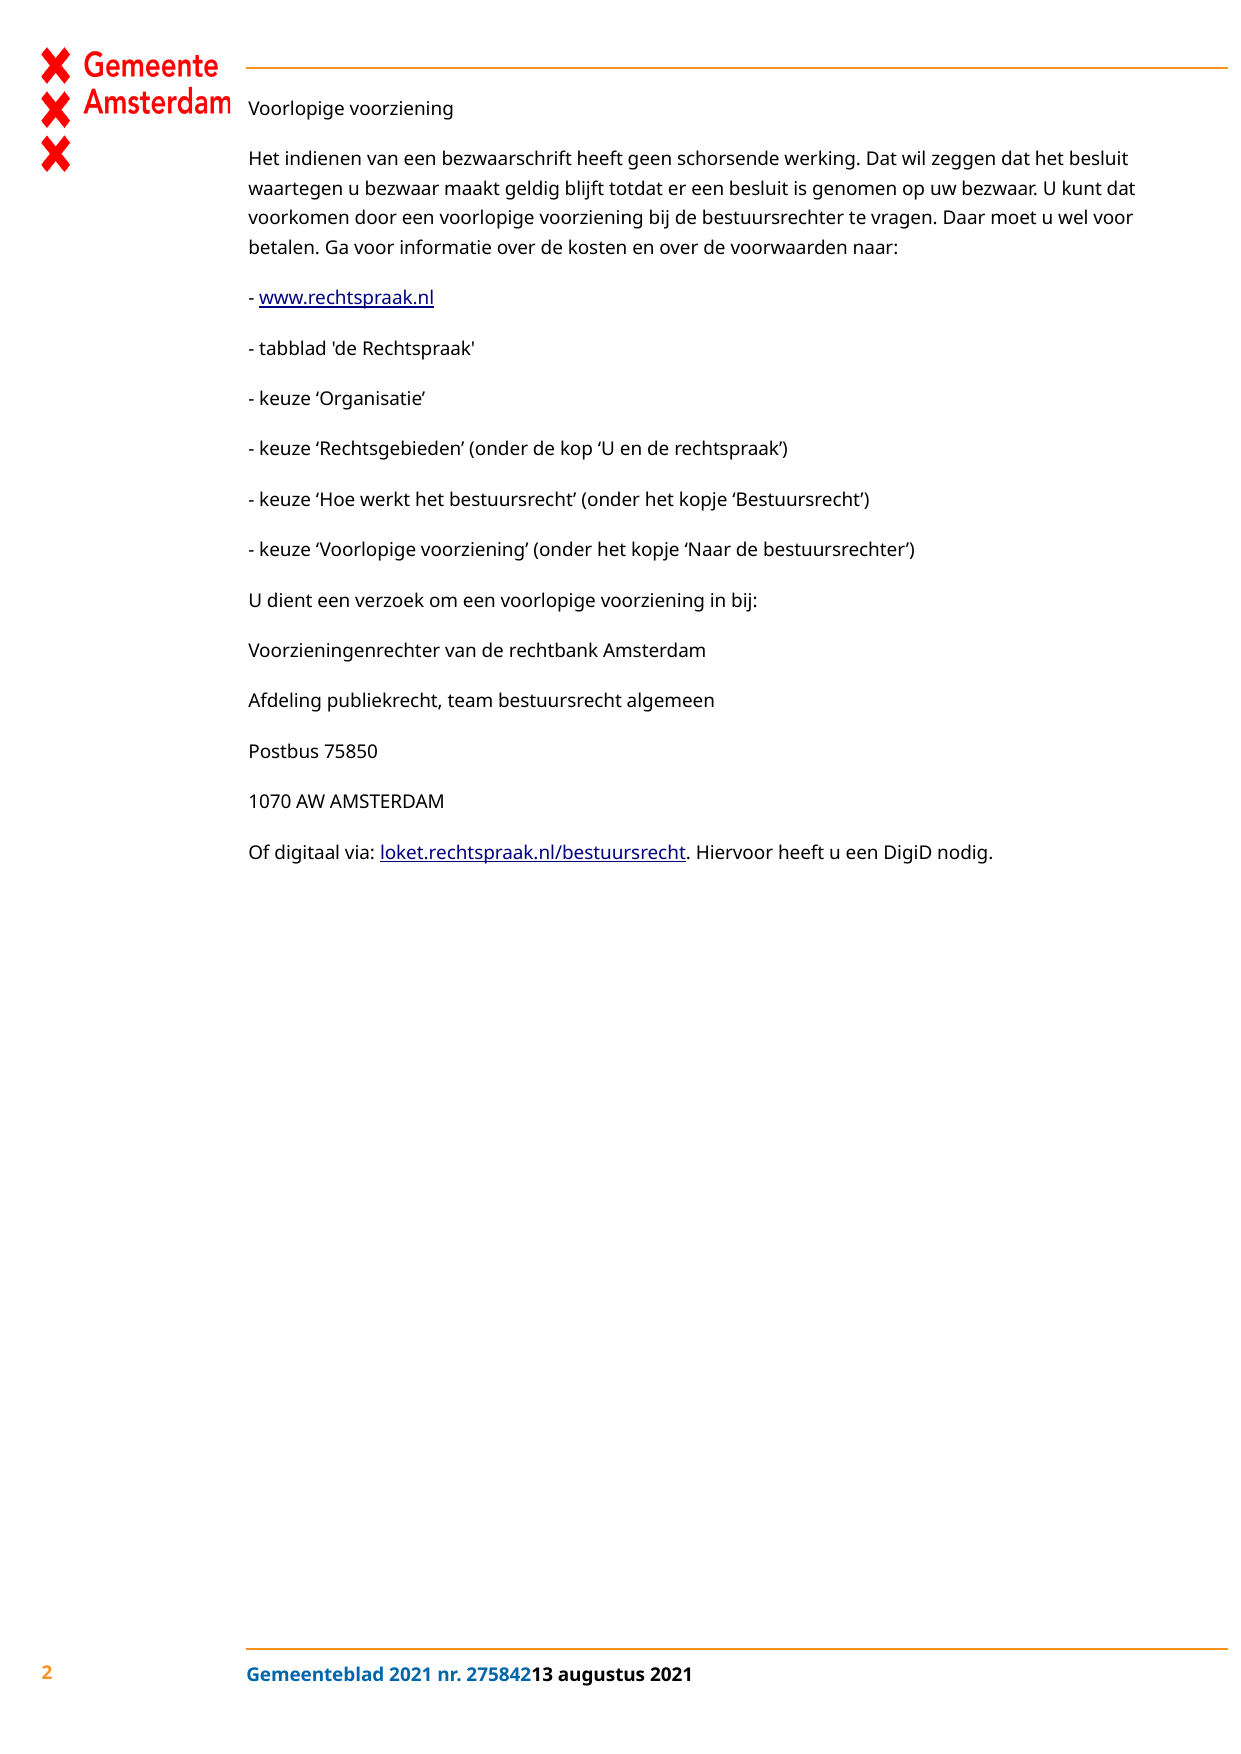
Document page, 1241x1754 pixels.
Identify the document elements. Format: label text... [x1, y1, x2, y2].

text - keuze ‘Hoe werkt het bestuursrecht’ (onder het kopje ‘Bestuursrecht’) [248, 486, 1152, 512]
text 1070 AW AMSTERDAM [248, 788, 1152, 814]
text - tabblad 'de Rechtspraak' [248, 335, 1152, 361]
text - keuze ‘Organisatie’ [248, 385, 1152, 411]
text - keuze ‘Rechtsgebieden’ (onder de kop ‘U en de rechtspraak’) [248, 436, 1152, 461]
text Het indienen van een bezwaarschrift heeft geen schorsende werking. Dat wil zeggen dat het besluit waartegen u bezwaar maakt geldig blijft totdat er een besluit is genomen op uw bezwaar. U kunt dat voorkomen door een voorlopige voorziening bij de bestuursrechter te vragen. Daar moet u wel voor betalen. Ga voor informatie over de kosten en over de voorwaarden naar: [248, 145, 1152, 260]
text - keuze ‘Voorlopige voorziening’ (onder het kopje ‘Naar de bestuursrechter’) [248, 536, 1152, 562]
text Postbus 75850 [248, 738, 1152, 764]
text Afdeling publiekrecht, team bestuursrecht algemeen [248, 688, 1152, 713]
text Of digitaal via: loket.rechtspraak.nl/bestuursrecht. Hiervoor heeft u een DigiD nodig. [248, 839, 1152, 865]
text - www.rechtspraak.nl [248, 284, 1152, 310]
text Voorlopige voorziening [248, 95, 1152, 121]
text U dient een verzoek om een voorlopige voorziening in bij: [248, 587, 1152, 613]
text Voorzieningenrechter van de rechtbank Amsterdam [248, 637, 1152, 663]
picture [41, 47, 231, 172]
